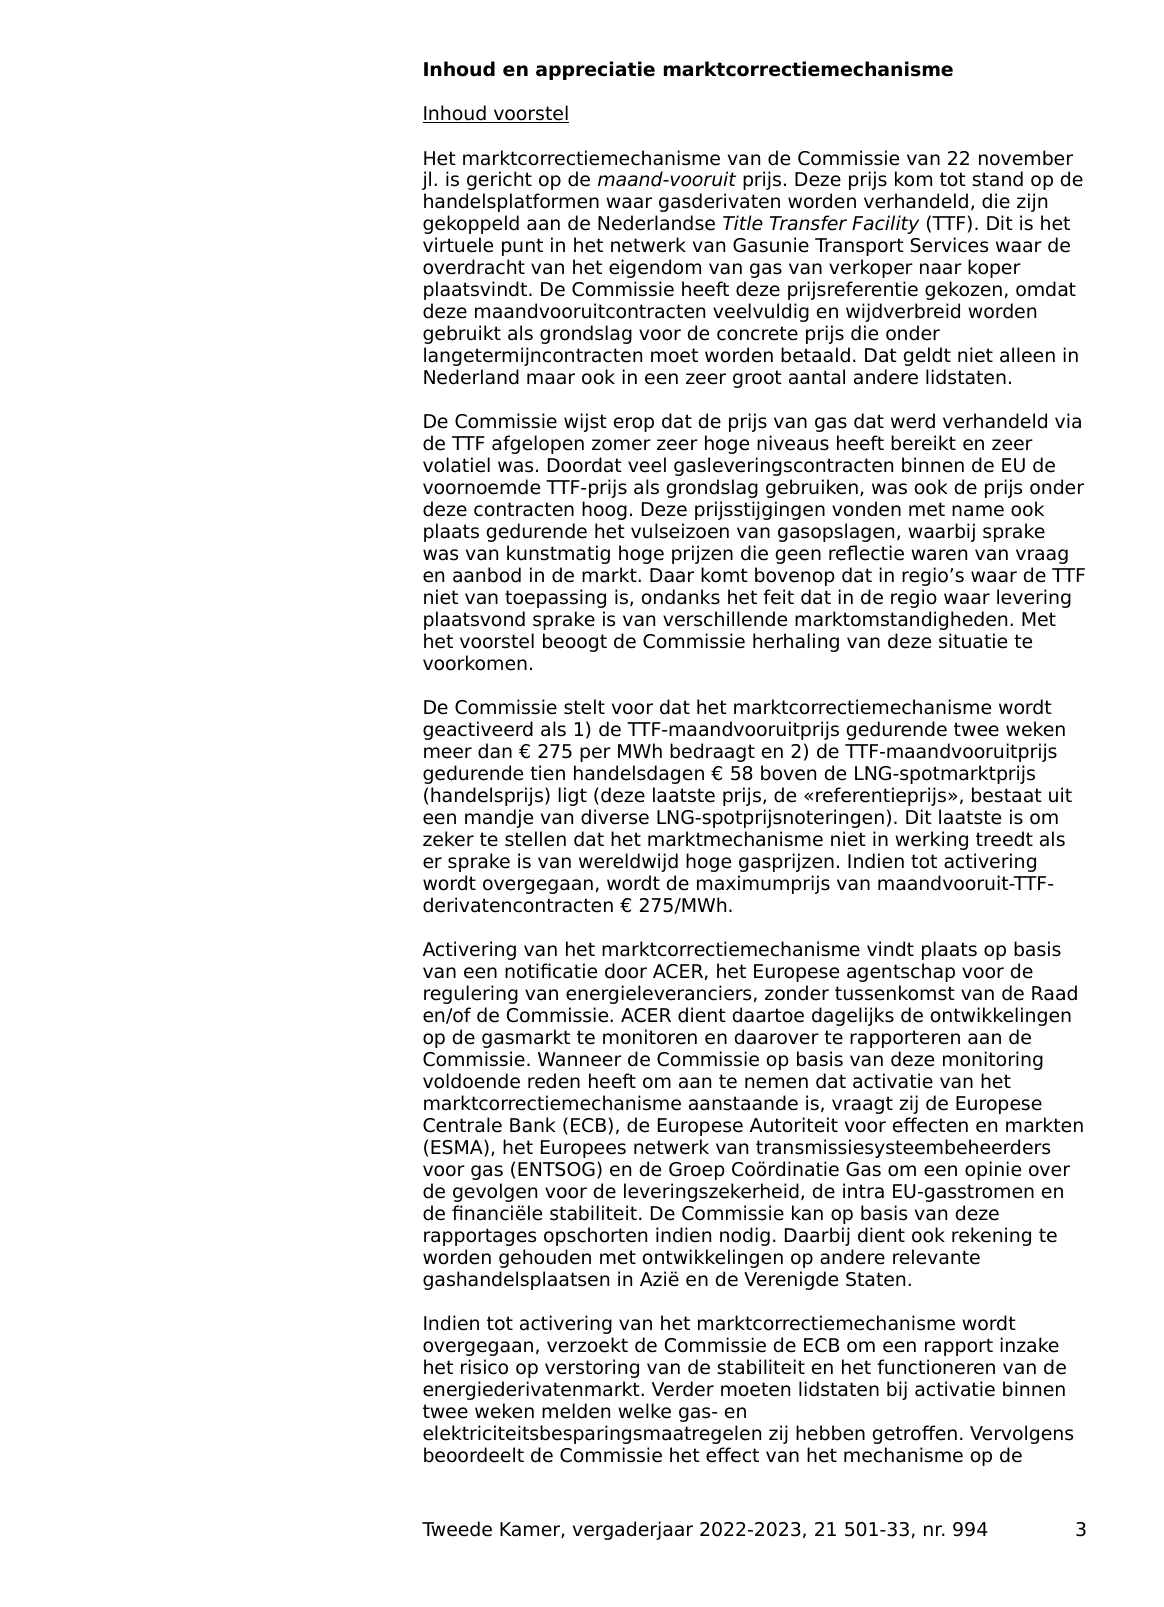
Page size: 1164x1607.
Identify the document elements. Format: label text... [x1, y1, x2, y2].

text De Commissie stelt voor dat het marktcorrectiemechanisme wordt geactiveerd als 1) de TTF-maandvooruitprijs gedurende twee weken meer dan € 275 per MWh bedraagt en 2) de TTF-maandvooruitprijs gedurende tien handelsdagen € 58 boven de LNG-spotmarktprijs (handelsprijs) ligt (deze laatste prijs, de «referentieprijs», bestaat uit een mandje van diverse LNG-spotprijsnoteringen). Dit laatste is om zeker te stellen dat het marktmechanisme niet in werking treedt als er sprake is van wereldwijd hoge gasprijzen. Indien tot activering wordt overgegaan, wordt de maximumprijs van maandvooruit-TTF-derivatencontracten € 275/MWh. [422, 697, 1087, 917]
subtitle Inhoud voorstel [422, 103, 1087, 125]
text De Commissie wijst erop dat de prijs van gas dat werd verhandeld via de TTF afgelopen zomer zeer hoge niveaus heeft bereikt en zeer volatiel was. Doordat veel gasleveringscontracten binnen de EU de voornoemde TTF-prijs als grondslag gebruiken, was ook de prijs onder deze contracten hoog. Deze prijsstijgingen vonden met name ook plaats gedurende het vulseizoen van gasopslagen, waarbij sprake was van kunstmatig hoge prijzen die geen reflectie waren van vraag en aanbod in de markt. Daar komt bovenop dat in regio’s waar de TTF niet van toepassing is, ondanks het feit dat in de regio waar levering plaatsvond sprake is van verschillende marktomstandigheden. Met het voorstel beoogt de Commissie herhaling van deze situatie te voorkomen. [422, 411, 1087, 675]
text Activering van het marktcorrectiemechanisme vindt plaats op basis van een notificatie door ACER, het Europese agentschap voor de regulering van energieleveranciers, zonder tussenkomst van de Raad en/of de Commissie. ACER dient daartoe dagelijks de ontwikkelingen op de gasmarkt te monitoren en daarover te rapporteren aan de Commissie. Wanneer de Commissie op basis van deze monitoring voldoende reden heeft om aan te nemen dat activatie van het marktcorrectiemechanisme aanstaande is, vraagt zij de Europese Centrale Bank (ECB), de Europese Autoriteit voor effecten en markten (ESMA), het Europees netwerk van transmissiesysteembeheerders voor gas (ENTSOG) en de Groep Coördinatie Gas om een opinie over de gevolgen voor de leveringszekerheid, de intra EU-gasstromen en de financiële stabiliteit. De Commissie kan op basis van deze rapportages opschorten indien nodig. Daarbij dient ook rekening te worden gehouden met ontwikkelingen op andere relevante gashandelsplaatsen in Azië en de Verenigde Staten. [422, 939, 1087, 1291]
text Het marktcorrectiemechanisme van de Commissie van 22 november jl. is gericht op de maand-vooruit prijs. Deze prijs kom tot stand op de handelsplatformen waar gasderivaten worden verhandeld, die zijn gekoppeld aan de Nederlandse Title Transfer Facility (TTF). Dit is het virtuele punt in het netwerk van Gasunie Transport Services waar de overdracht van het eigendom van gas van verkoper naar koper plaatsvindt. De Commissie heeft deze prijsreferentie gekozen, omdat deze maandvooruitcontracten veelvuldig en wijdverbreid worden gebruikt als grondslag voor de concrete prijs die onder langetermijncontracten moet worden betaald. Dat geldt niet alleen in Nederland maar ook in een zeer groot aantal andere lidstaten. [422, 147, 1087, 389]
subtitle Inhoud en appreciatie marktcorrectiemechanisme [422, 59, 1087, 81]
text Indien tot activering van het marktcorrectiemechanisme wordt overgegaan, verzoekt de Commissie de ECB om een rapport inzake het risico op verstoring van de stabiliteit en het functioneren van de energiederivatenmarkt. Verder moeten lidstaten bij activatie binnen twee weken melden welke gas- en elektriciteitsbesparingsmaatregelen zij hebben getroffen. Vervolgens beoordeelt de Commissie het effect van het mechanisme op de [422, 1313, 1087, 1467]
